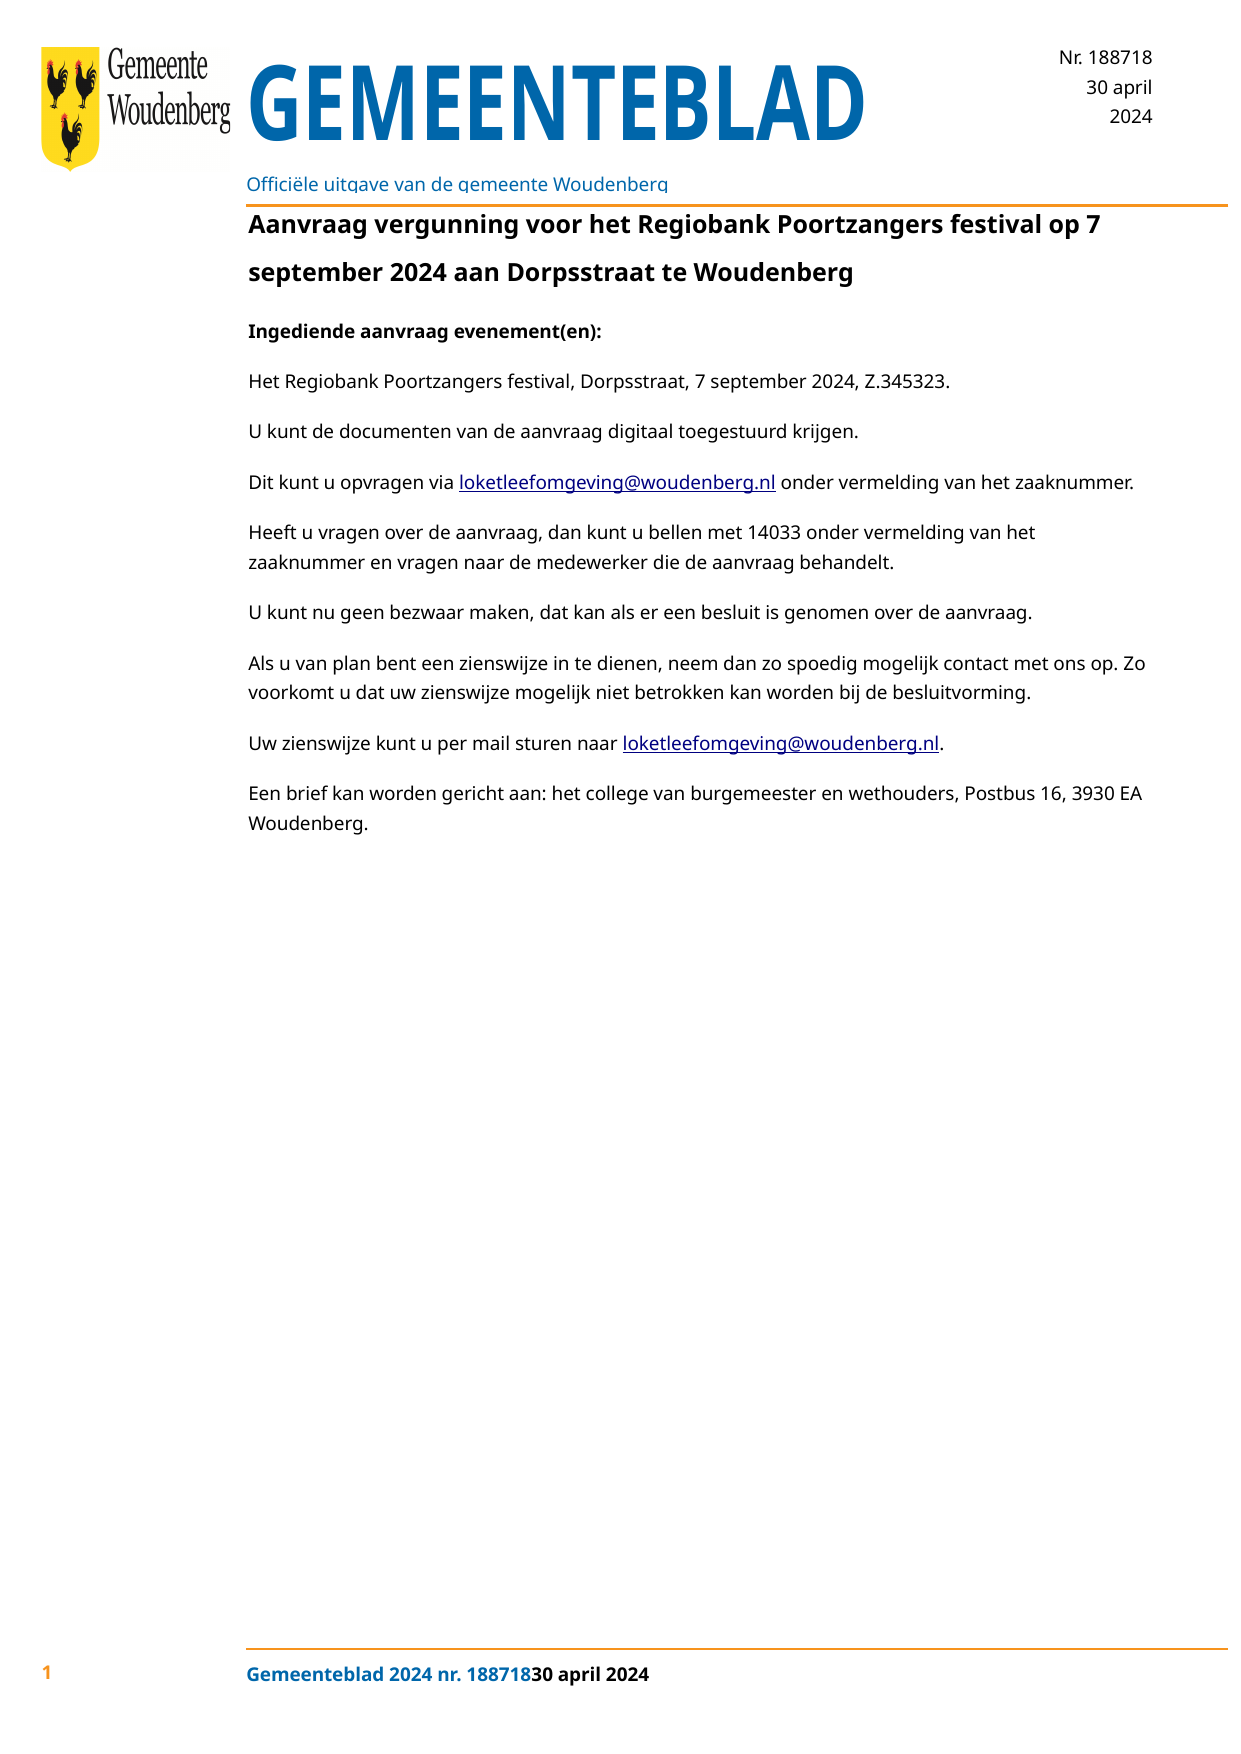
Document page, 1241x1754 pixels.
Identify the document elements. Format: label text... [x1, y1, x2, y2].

text Aanvraag vergunning voor het Regiobank Poortzangers festival op 7 september 2024 aan Dorpsstraat te Woudenberg [248, 207, 1152, 288]
text Dit kunt u opvragen via loketleefomgeving@woudenberg.nl onder vermelding van het zaaknummer. [248, 469, 1152, 495]
text Uw zienswijze kunt u per mail sturen naar loketleefomgeving@woudenberg.nl. [248, 730, 1152, 756]
text Als u van plan bent een zienswijze in te dienen, neem dan zo spoedig mogelijk contact met ons op. Zo voorkomt u dat uw zienswijze mogelijk niet betrokken kan worden bij de besluitvorming. [248, 650, 1152, 705]
picture [41, 47, 231, 172]
text Het Regiobank Poortzangers festival, Dorpsstraat, 7 september 2024, Z.345323. [248, 368, 1152, 394]
text Ingediende aanvraag evenement(en): [248, 318, 1152, 344]
text Heeft u vragen over de aanvraag, dan kunt u bellen met 14033 onder vermelding van het zaaknummer en vragen naar de medewerker die de aanvraag behandelt. [248, 519, 1152, 575]
text Een brief kan worden gericht aan: het college van burgemeester en wethouders, Postbus 16, 3930 EA Woudenberg. [248, 780, 1152, 836]
text U kunt nu geen bezwaar maken, dat kan als er een besluit is genomen over de aanvraag. [248, 599, 1152, 625]
text U kunt de documenten van de aanvraag digitaal toegestuurd krijgen. [248, 419, 1152, 444]
